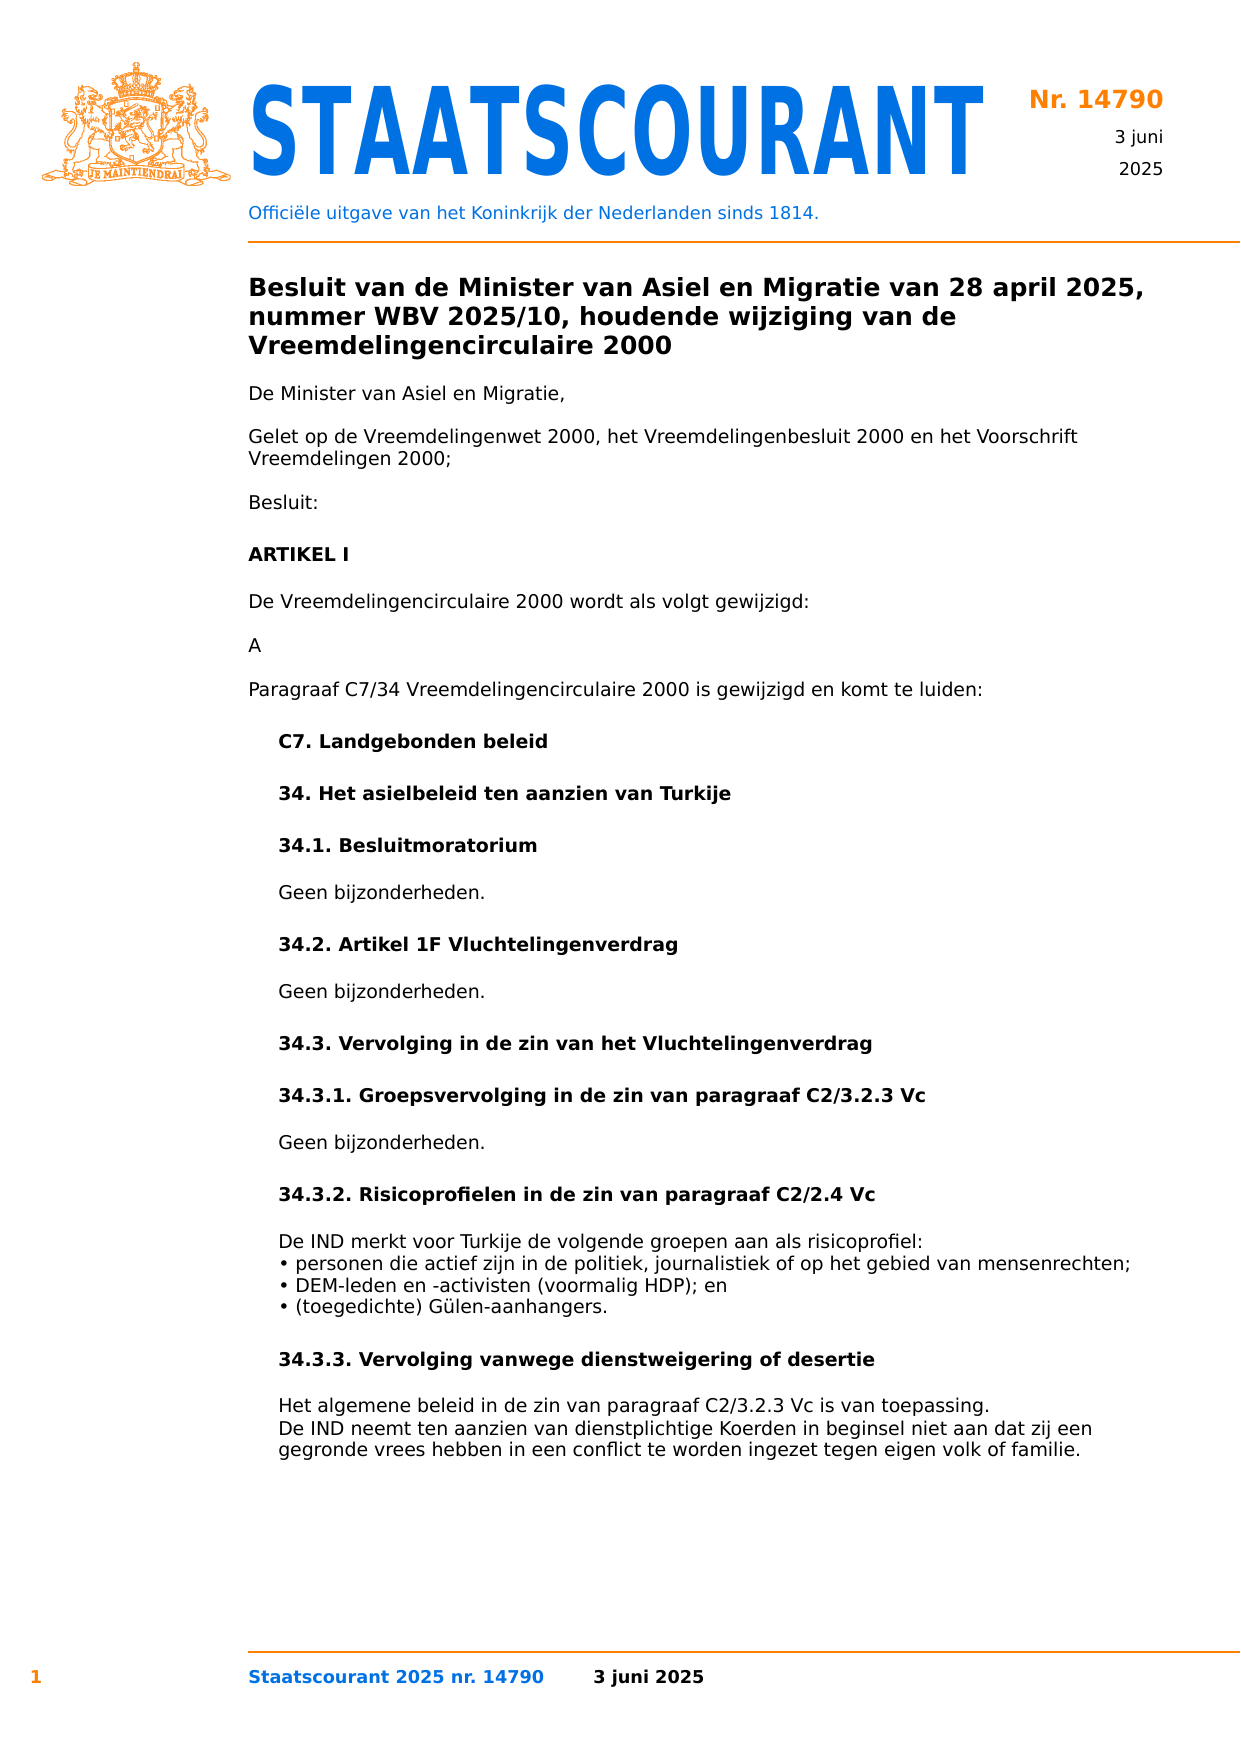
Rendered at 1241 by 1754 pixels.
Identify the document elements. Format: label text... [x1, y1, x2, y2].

text Geen bijzonderheden. [278, 981, 1163, 1003]
table_header [25, 62, 248, 241]
text De IND merkt voor Turkije de volgende groepen aan als risicoprofiel: [278, 1231, 1163, 1252]
table_header STAATSCOURANT [248, 62, 998, 203]
text A [248, 635, 1163, 657]
subtitle C7. Landgebonden beleid [278, 731, 1163, 753]
text • DEM-leden en -activisten (voormalig HDP); en [278, 1274, 1163, 1296]
text Besluit: [248, 492, 1163, 514]
text Geen bijzonderheden. [278, 1132, 1163, 1153]
text • personen die actief zijn in de politiek, journalistiek of op het gebied van mensenrechten; [278, 1252, 1163, 1274]
subtitle 34.2. Artikel 1F Vluchtelingenverdrag [278, 934, 1163, 956]
subtitle 34.1. Besluitmoratorium [278, 835, 1163, 857]
subtitle Besluit van de Minister van Asiel en Migratie van 28 april 2025, nummer WBV 2025/10, houdende wijziging van de Vreemdelingencirculaire 2000 [248, 273, 1163, 361]
subtitle 34.3.1. Groepsvervolging in de zin van paragraaf C2/3.2.3 Vc [278, 1084, 1163, 1107]
text Geen bijzonderheden. [278, 882, 1163, 904]
subtitle 34. Het asielbeleid ten aanzien van Turkije [278, 783, 1163, 805]
text • (toegedichte) Gülen-aanhangers. [278, 1296, 1163, 1318]
text De IND neemt ten aanzien van dienstplichtige Koerden in beginsel niet aan dat zij een gegronde vrees hebben in een conflict te worden ingezet tegen eigen volk of familie. [278, 1417, 1163, 1461]
subtitle ARTIKEL I [248, 544, 1163, 566]
text Gelet op de Vreemdelingenwet 2000, het Vreemdelingenbesluit 2000 en het Voorschrift Vreemdelingen 2000; [248, 426, 1163, 470]
subtitle 34.3.2. Risicoprofielen in de zin van paragraaf C2/2.4 Vc [278, 1183, 1163, 1206]
table_cell 2025 [998, 153, 1240, 203]
table_cell Officiële uitgave van het Koninkrijk der Nederlanden sinds 1814. [248, 203, 1240, 241]
text De Vreemdelingencirculaire 2000 wordt als volgt gewijzigd: [248, 591, 1163, 613]
table_cell 3 juni [998, 121, 1240, 153]
subtitle 34.3. Vervolging in de zin van het Vluchtelingenverdrag [278, 1033, 1163, 1054]
table_header Nr. 14790 [998, 62, 1240, 121]
subtitle 34.3.3. Vervolging vanwege dienstweigering of desertie [278, 1348, 1163, 1370]
text De Minister van Asiel en Migratie, [248, 382, 1163, 404]
text Het algemene beleid in de zin van paragraaf C2/3.2.3 Vc is van toepassing. [278, 1395, 1163, 1417]
picture [41, 62, 231, 186]
text Paragraaf C7/34 Vreemdelingencirculaire 2000 is gewijzigd en komt te luiden: [248, 679, 1163, 701]
